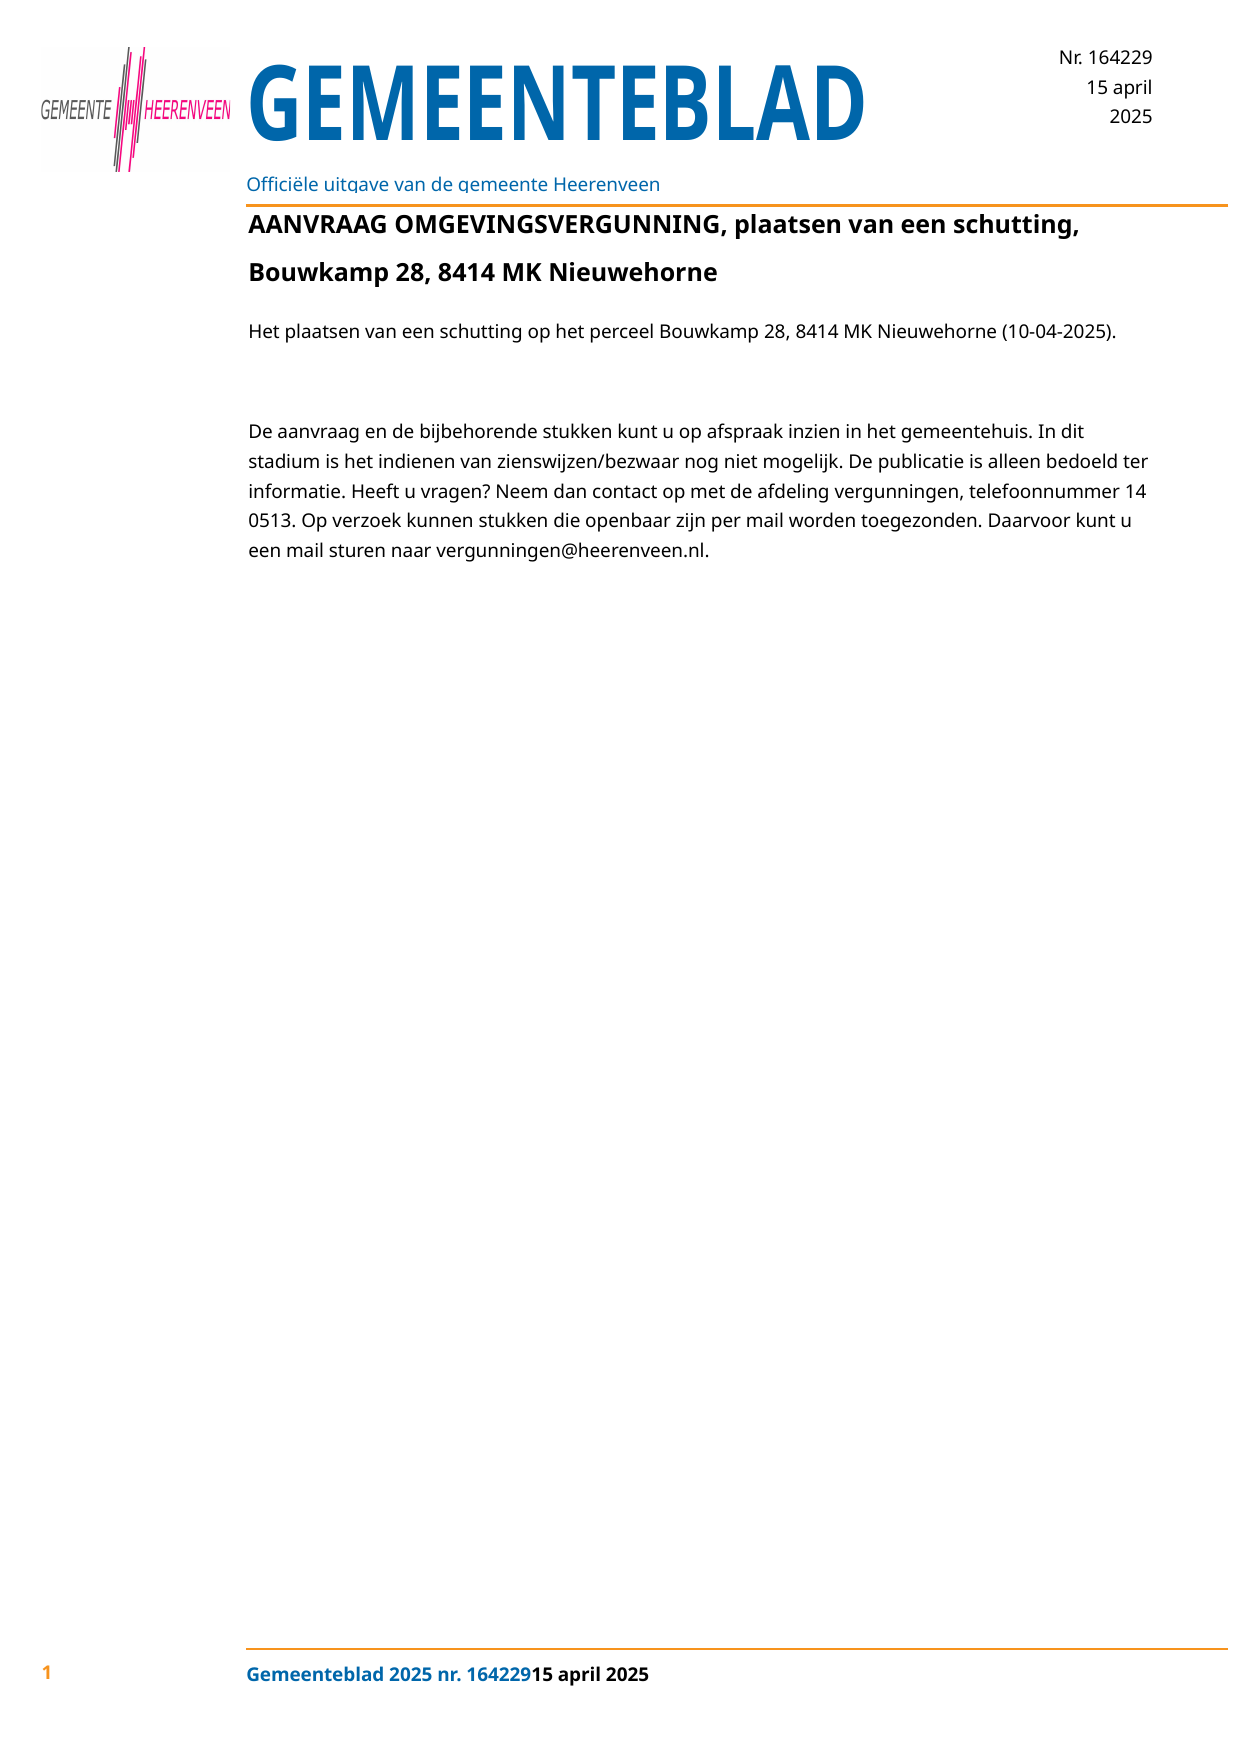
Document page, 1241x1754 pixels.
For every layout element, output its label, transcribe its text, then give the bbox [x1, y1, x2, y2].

text De aanvraag en de bijbehorende stukken kunt u op afspraak inzien in het gemeentehuis. In dit stadium is het indienen van zienswijzen/bezwaar nog niet mogelijk. De publicatie is alleen bedoeld ter informatie. Heeft u vragen? Neem dan contact op met de afdeling vergunningen, telefoonnummer 14 0513. Op verzoek kunnen stukken die openbaar zijn per mail worden toegezonden. Daarvoor kunt u een mail sturen naar vergunningen@heerenveen.nl. [248, 419, 1152, 563]
text AANVRAAG OMGEVINGSVERGUNNING, plaatsen van een schutting, Bouwkamp 28, 8414 MK Nieuwehorne [248, 207, 1152, 288]
picture [41, 47, 231, 172]
text Het plaatsen van een schutting op het perceel Bouwkamp 28, 8414 MK Nieuwehorne (10-04-2025). [248, 318, 1152, 344]
